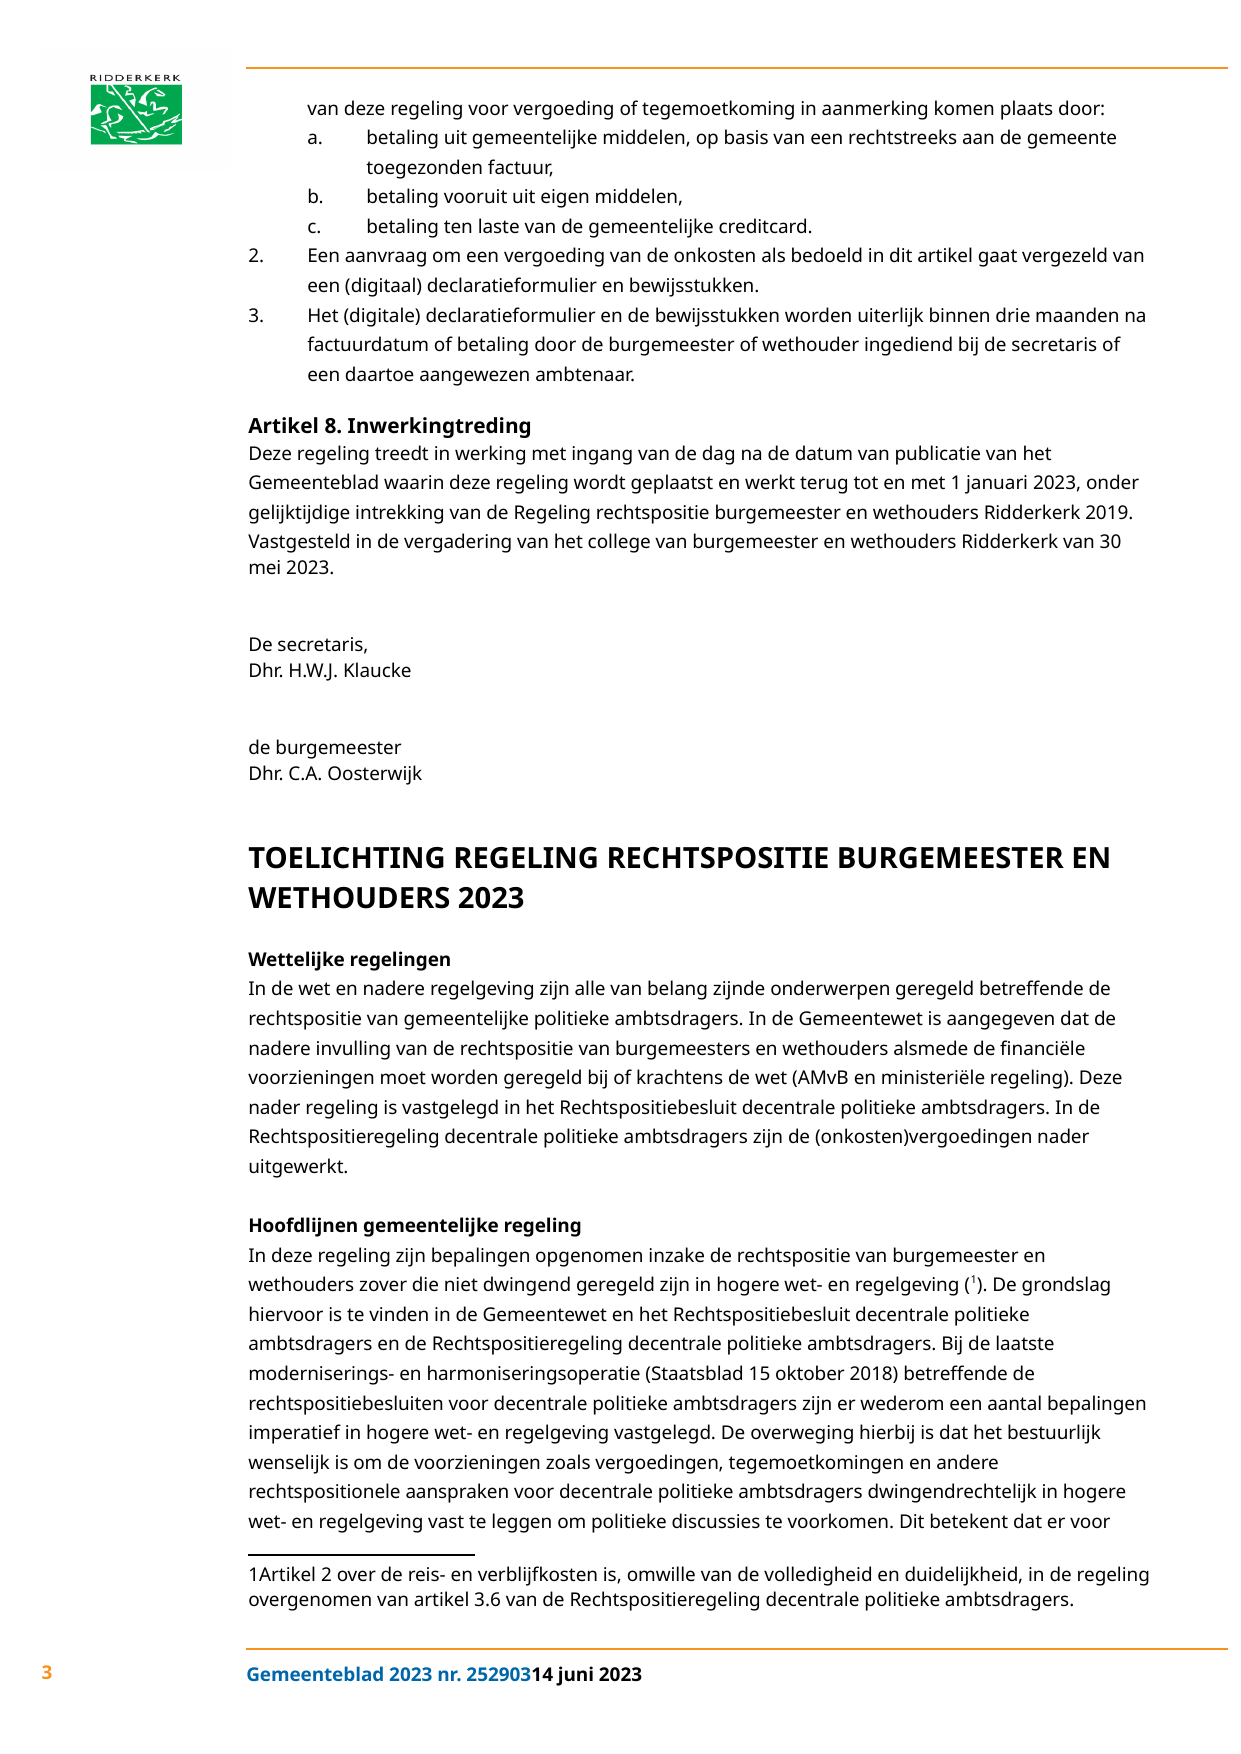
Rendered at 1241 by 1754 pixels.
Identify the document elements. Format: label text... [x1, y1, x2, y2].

text Wettelijke regelingen [248, 946, 1152, 972]
text Vastgesteld in de vergadering van het college van burgemeester en wethouders Ridderkerk van 30 mei 2023. [248, 529, 1152, 580]
list betaling uit gemeentelijke middelen, op basis van een rechtstreeks aan de gemeente toegezonden factuur, [307, 124, 1152, 180]
list Een aanvraag om een vergoeding van de onkosten als bedoeld in dit artikel gaat vergezeld van een (digitaal) declaratieformulier en bewijsstukken. [248, 243, 1152, 298]
text TOELICHTING REGELING RECHTSPOSITIE BURGEMEESTER EN WETHOUDERS 2023 [248, 837, 1152, 917]
list Het (digitale) declaratieformulier en de bewijsstukken worden uiterlijk binnen drie maanden na factuurdatum of betaling door de burgemeester of wethouder ingediend bij de secretaris of een daartoe aangewezen ambtenaar. [248, 302, 1152, 387]
text De secretaris, [248, 632, 1152, 657]
list betaling vooruit uit eigen middelen, [307, 183, 1152, 209]
text Dhr. C.A. Oosterwijk [248, 760, 1152, 786]
text Hoofdlijnen gemeentelijke regeling [248, 1212, 1152, 1238]
picture [41, 47, 231, 172]
text Dhr. H.W.J. Klaucke [248, 657, 1152, 683]
text de burgemeester [248, 734, 1152, 760]
text Artikel 2 over de reis- en verblijfkosten is, omwille van de volledigheid en duidelijkheid, in de regeling overgenomen van artikel 3.6 van de Rechtspositieregeling decentrale politieke ambtsdragers. [248, 1561, 1152, 1612]
text In de wet en nadere regelgeving zijn alle van belang zijnde onderwerpen geregeld betreffende de rechtspositie van gemeentelijke politieke ambtsdragers. In de Gemeentewet is aangegeven dat de nadere invulling van de rechtspositie van burgemeesters en wethouders alsmede de financiële voorzieningen moet worden geregeld bij of krachtens de wet (AMvB en ministeriële regeling). Deze nader regeling is vastgelegd in het Rechtspositiebesluit decentrale politieke ambtsdragers. In de Rechtspositieregeling decentrale politieke ambtsdragers zijn de (onkosten)vergoedingen nader uitgewerkt. [248, 976, 1152, 1179]
text In deze regeling zijn bepalingen opgenomen inzake de rechtspositie van burgemeester en wethouders zover die niet dwingend geregeld zijn in hogere wet- en regelgeving (). De grondslag hiervoor is te vinden in de Gemeentewet en het Rechtspositiebesluit decentrale politieke ambtsdragers en de Rechtspositieregeling decentrale politieke ambtsdragers. Bij de laatste moderniserings- en harmoniseringsoperatie (Staatsblad 15 oktober 2018) betreffende de rechtspositiebesluiten voor decentrale politieke ambtsdragers zijn er wederom een aantal bepalingen imperatief in hogere wet- en regelgeving vastgelegd. De overweging hierbij is dat het bestuurlijk wenselijk is om de voorzieningen zoals vergoedingen, tegemoetkomingen en andere rechtspositionele aanspraken voor decentrale politieke ambtsdragers dwingendrechtelijk in hogere wet- en regelgeving vast te leggen om politieke discussies te voorkomen. Dit betekent dat er voor [248, 1242, 1152, 1534]
text Artikel 8. Inwerkingtreding [248, 411, 1152, 440]
list van deze regeling voor vergoeding of tegemoetkoming in aanmerking komen plaats door: [248, 95, 1152, 121]
list betaling ten laste van de gemeentelijke creditcard. [307, 213, 1152, 239]
text Deze regeling treedt in werking met ingang van de dag na de datum van publicatie van het Gemeenteblad waarin deze regeling wordt geplaatst en werkt terug tot en met 1 januari 2023, onder gelijktijdige intrekking van de Regeling rechtspositie burgemeester en wethouders Ridderkerk 2019. [248, 440, 1152, 525]
